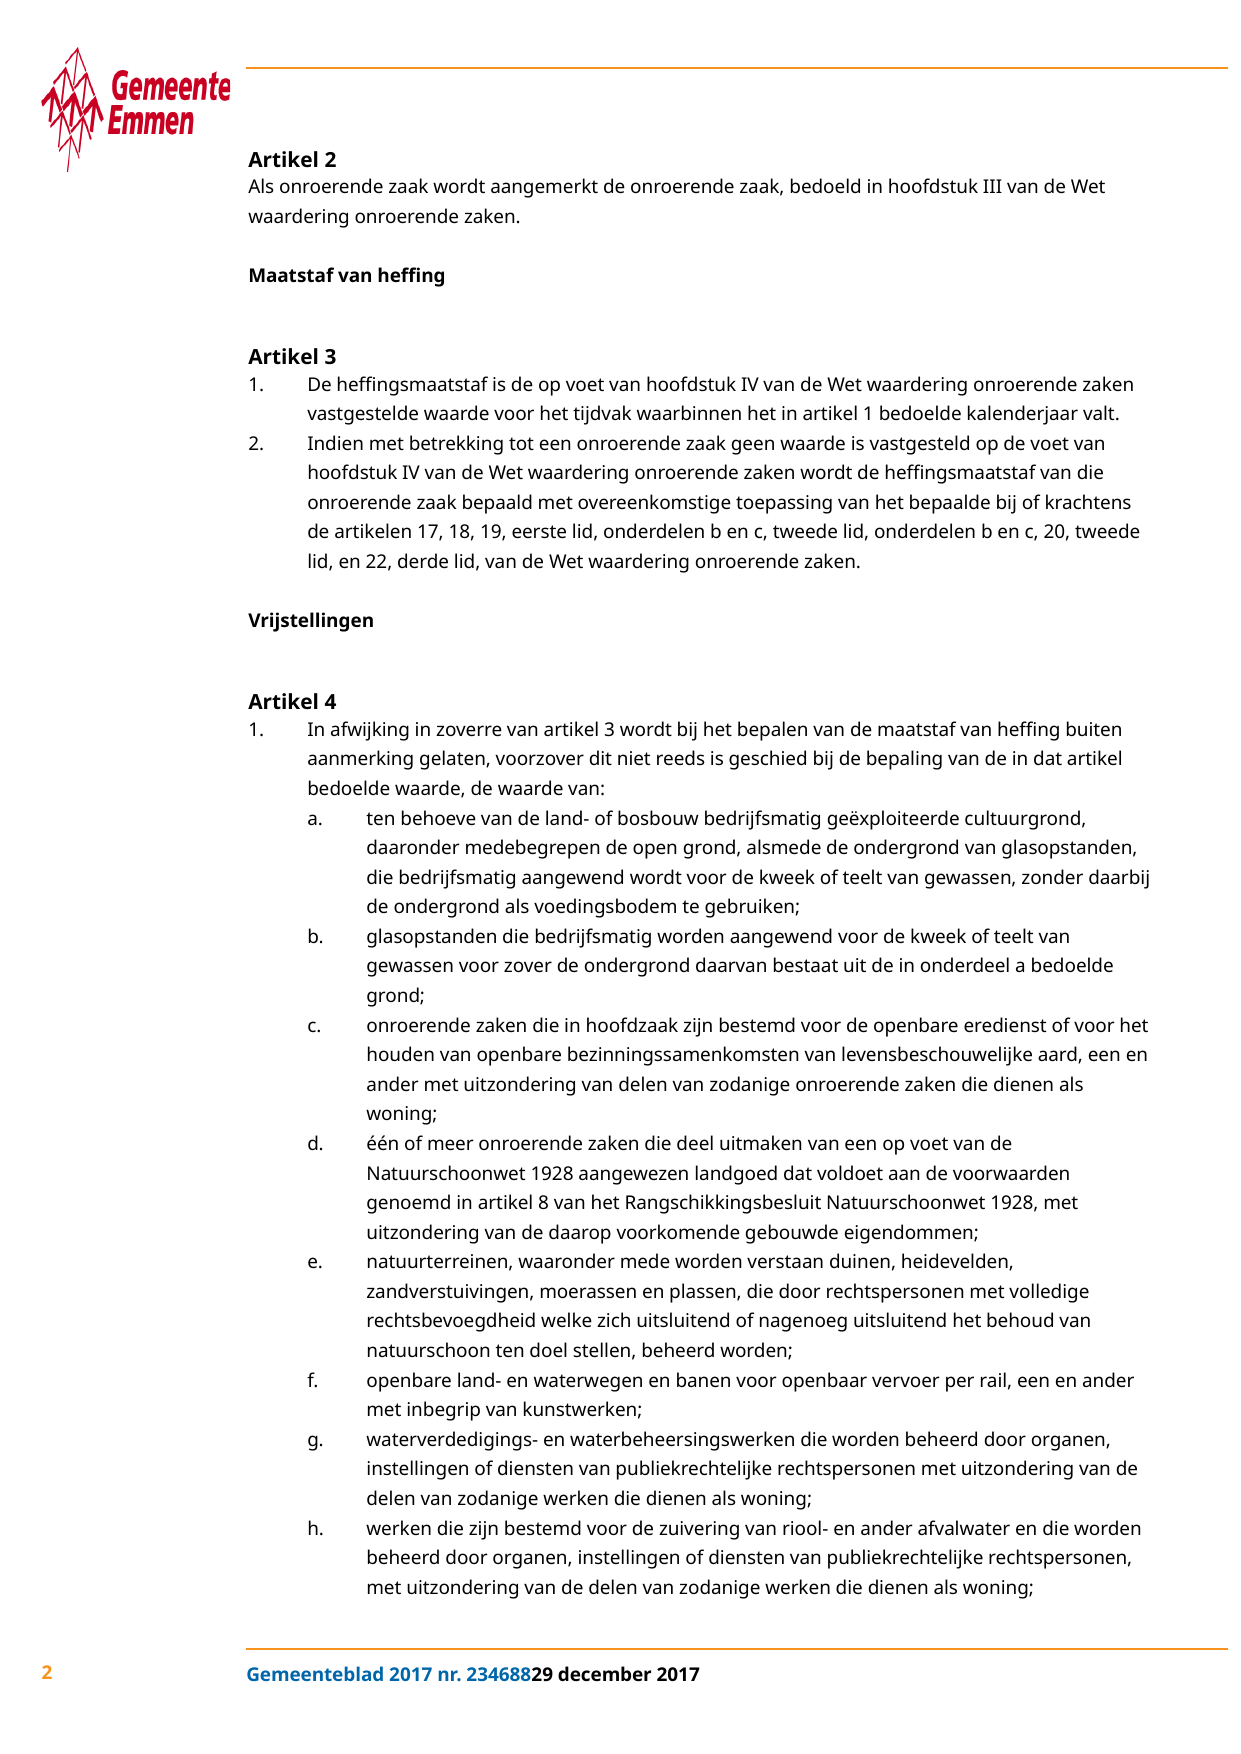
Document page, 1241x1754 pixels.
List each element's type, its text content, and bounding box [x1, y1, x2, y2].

text Artikel 3 [248, 342, 1152, 371]
list In afwijking in zoverre van artikel 3 wordt bij het bepalen van de maatstaf van heffing buiten aanmerking gelaten, voorzover dit niet reeds is geschied bij de bepaling van de in dat artikel bedoelde waarde, de waarde van: [248, 716, 1152, 801]
text Maatstaf van heffing [248, 262, 1152, 288]
text Artikel 2 [248, 145, 1152, 174]
list openbare land- en waterwegen en banen voor openbaar vervoer per rail, een en ander met inbegrip van kunstwerken; [307, 1367, 1152, 1422]
text Artikel 4 [248, 687, 1152, 716]
list glasopstanden die bedrijfsmatig worden aangewend voor de kweek of teelt van gewassen voor zover de ondergrond daarvan bestaat uit de in onderdeel a bedoelde grond; [307, 923, 1152, 1008]
text Vrijstellingen [248, 607, 1152, 633]
list werken die zijn bestemd voor de zuivering van riool- en ander afvalwater en die worden beheerd door organen, instellingen of diensten van publiekrechtelijke rechtspersonen, met uitzondering van de delen van zodanige werken die dienen als woning; [307, 1515, 1152, 1599]
text Als onroerende zaak wordt aangemerkt de onroerende zaak, bedoeld in hoofdstuk III van de Wet waardering onroerende zaken. [248, 174, 1152, 229]
list ten behoeve van de land- of bosbouw bedrijfsmatig geëxploiteerde cultuurgrond, daaronder medebegrepen de open grond, alsmede de ondergrond van glasopstanden, die bedrijfsmatig aangewend wordt voor de kweek of teelt van gewassen, zonder daarbij de ondergrond als voedingsbodem te gebruiken; [307, 805, 1152, 919]
list Indien met betrekking tot een onroerende zaak geen waarde is vastgesteld op de voet van hoofdstuk IV van de Wet waardering onroerende zaken wordt de heffingsmaatstaf van die onroerende zaak bepaald met overeenkomstige toepassing van het bepaalde bij of krachtens de artikelen 17, 18, 19, eerste lid, onderdelen b en c, tweede lid, onderdelen b en c, 20, tweede lid, en 22, derde lid, van de Wet waardering onroerende zaken. [248, 430, 1152, 574]
list één of meer onroerende zaken die deel uitmaken van een op voet van de Natuurschoonwet 1928 aangewezen landgoed dat voldoet aan de voorwaarden genoemd in artikel 8 van het Rangschikkingsbesluit Natuurschoonwet 1928, met uitzondering van de daarop voorkomende gebouwde eigendommen; [307, 1130, 1152, 1244]
picture [41, 47, 231, 172]
list De heffingsmaatstaf is de op voet van hoofdstuk IV van de Wet waardering onroerende zaken vastgestelde waarde voor het tijdvak waarbinnen het in artikel 1 bedoelde kalenderjaar valt. [248, 371, 1152, 426]
list waterverdedigings- en waterbeheersingswerken die worden beheerd door organen, instellingen of diensten van publiekrechtelijke rechtspersonen met uitzondering van de delen van zodanige werken die dienen als woning; [307, 1426, 1152, 1511]
list onroerende zaken die in hoofdzaak zijn bestemd voor de openbare eredienst of voor het houden van openbare bezinningssamenkomsten van levensbeschouwelijke aard, een en ander met uitzondering van delen van zodanige onroerende zaken die dienen als woning; [307, 1012, 1152, 1126]
list natuurterreinen, waaronder mede worden verstaan duinen, heidevelden, zandverstuivingen, moerassen en plassen, die door rechtspersonen met volledige rechtsbevoegdheid welke zich uitsluitend of nagenoeg uitsluitend het behoud van natuurschoon ten doel stellen, beheerd worden; [307, 1248, 1152, 1363]
